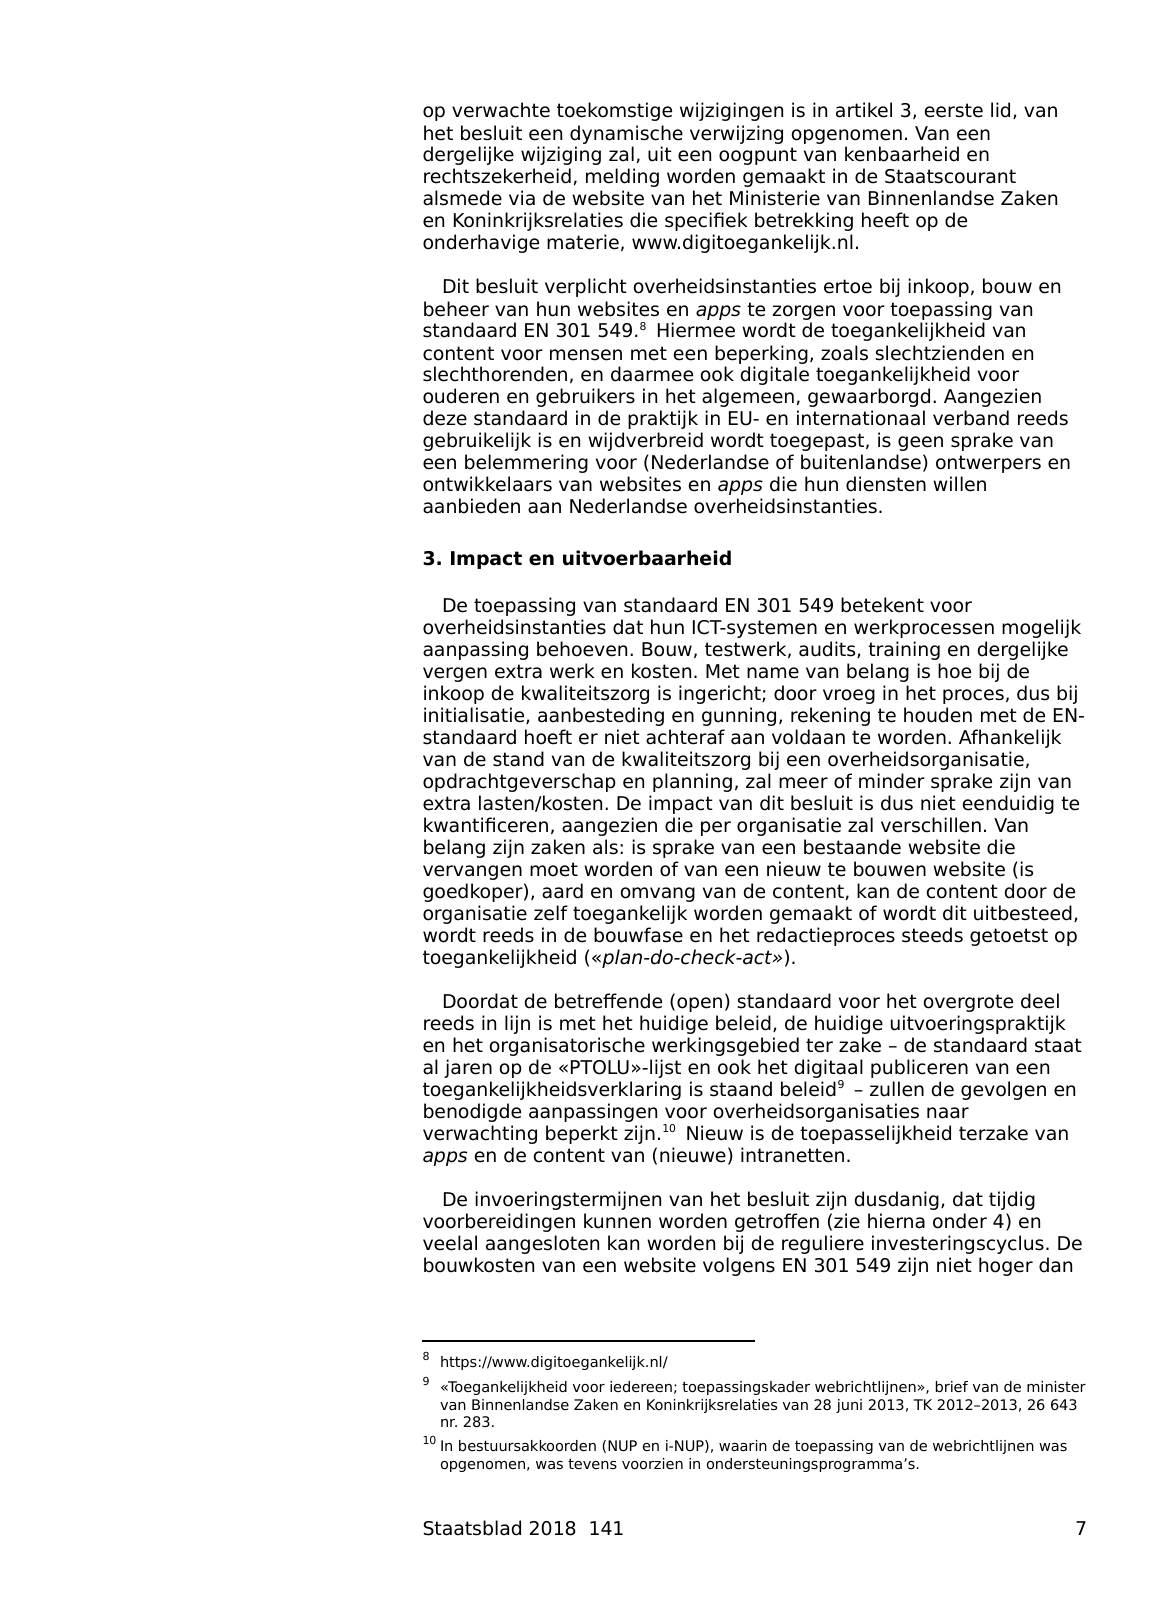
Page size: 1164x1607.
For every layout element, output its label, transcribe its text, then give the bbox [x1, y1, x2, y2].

text «Toegankelijkheid voor iedereen; toepassingskader webrichtlijnen», brief van de minister van Binnenlandse Zaken en Koninkrijksrelaties van 28 juni 2013, TK 2012–2013, 26 643 nr. 283. [422, 1375, 1087, 1431]
text op verwachte toekomstige wijzigingen is in artikel 3, eerste lid, van het besluit een dynamische verwijzing opgenomen. Van een dergelijke wijziging zal, uit een oogpunt van kenbaarheid en rechtszekerheid, melding worden gemaakt in de Staatscourant alsmede via de website van het Ministerie van Binnenlandse Zaken en Koninkrijksrelaties die specifiek betrekking heeft op de onderhavige materie, www.digitoegankelijk.nl. [422, 100, 1087, 254]
text De toepassing van standaard EN 301 549 betekent voor overheidsinstanties dat hun ICT-systemen en werkprocessen mogelijk aanpassing behoeven. Bouw, testwerk, audits, training en dergelijke vergen extra werk en kosten. Met name van belang is hoe bij de inkoop de kwaliteitszorg is ingericht; door vroeg in het proces, dus bij initialisatie, aanbesteding en gunning, rekening te houden met de EN-standaard hoeft er niet achteraf aan voldaan te worden. Afhankelijk van de stand van de kwaliteitszorg bij een overheidsorganisatie, opdrachtgeverschap en planning, zal meer of minder sprake zijn van extra lasten/kosten. De impact van dit besluit is dus niet eenduidig te kwantificeren, aangezien die per organisatie zal verschillen. Van belang zijn zaken als: is sprake van een bestaande website die vervangen moet worden of van een nieuw te bouwen website (is goedkoper), aard en omvang van de content, kan de content door de organisatie zelf toegankelijk worden gemaakt of wordt dit uitbesteed, wordt reeds in de bouwfase en het redactieproces steeds getoetst op toegankelijkheid («plan-do-check-act»). [422, 595, 1087, 969]
subtitle 3. Impact en uitvoerbaarheid [422, 548, 1087, 570]
text Doordat de betreffende (open) standaard voor het overgrote deel reeds in lijn is met het huidige beleid, de huidige uitvoeringspraktijk en het organisatorische werkingsgebied ter zake – de standaard staat al jaren op de «PTOLU»-lijst en ook het digitaal publiceren van een toegankelijkheidsverklaring is staand beleid – zullen de gevolgen en benodigde aanpassingen voor overheidsorganisaties naar verwachting beperkt zijn. Nieuw is de toepasselijkheid terzake van apps en de content van (nieuwe) intranetten. [422, 991, 1087, 1167]
text https://www.digitoegankelijk.nl/ [422, 1350, 1087, 1372]
text Dit besluit verplicht overheidsinstanties ertoe bij inkoop, bouw en beheer van hun websites en apps te zorgen voor toepassing van standaard EN 301 549. Hiermee wordt de toegankelijkheid van content voor mensen met een beperking, zoals slechtzienden en slechthorenden, en daarmee ook digitale toegankelijkheid voor ouderen en gebruikers in het algemeen, gewaarborgd. Aangezien deze standaard in de praktijk in EU- en internationaal verband reeds gebruikelijk is en wijdverbreid wordt toegepast, is geen sprake van een belemmering voor (Nederlandse of buitenlandse) ontwerpers en ontwikkelaars van websites en apps die hun diensten willen aanbieden aan Nederlandse overheidsinstanties. [422, 276, 1087, 518]
text De invoeringstermijnen van het besluit zijn dusdanig, dat tijdig voorbereidingen kunnen worden getroffen (zie hierna onder 4) en veelal aangesloten kan worden bij de reguliere investeringscyclus. De bouwkosten van een website volgens EN 301 549 zijn niet hoger dan [422, 1189, 1087, 1277]
text In bestuursakkoorden (NUP en i-NUP), waarin de toepassing van de webrichtlijnen was opgenomen, was tevens voorzien in ondersteuningsprogramma’s. [422, 1434, 1087, 1473]
